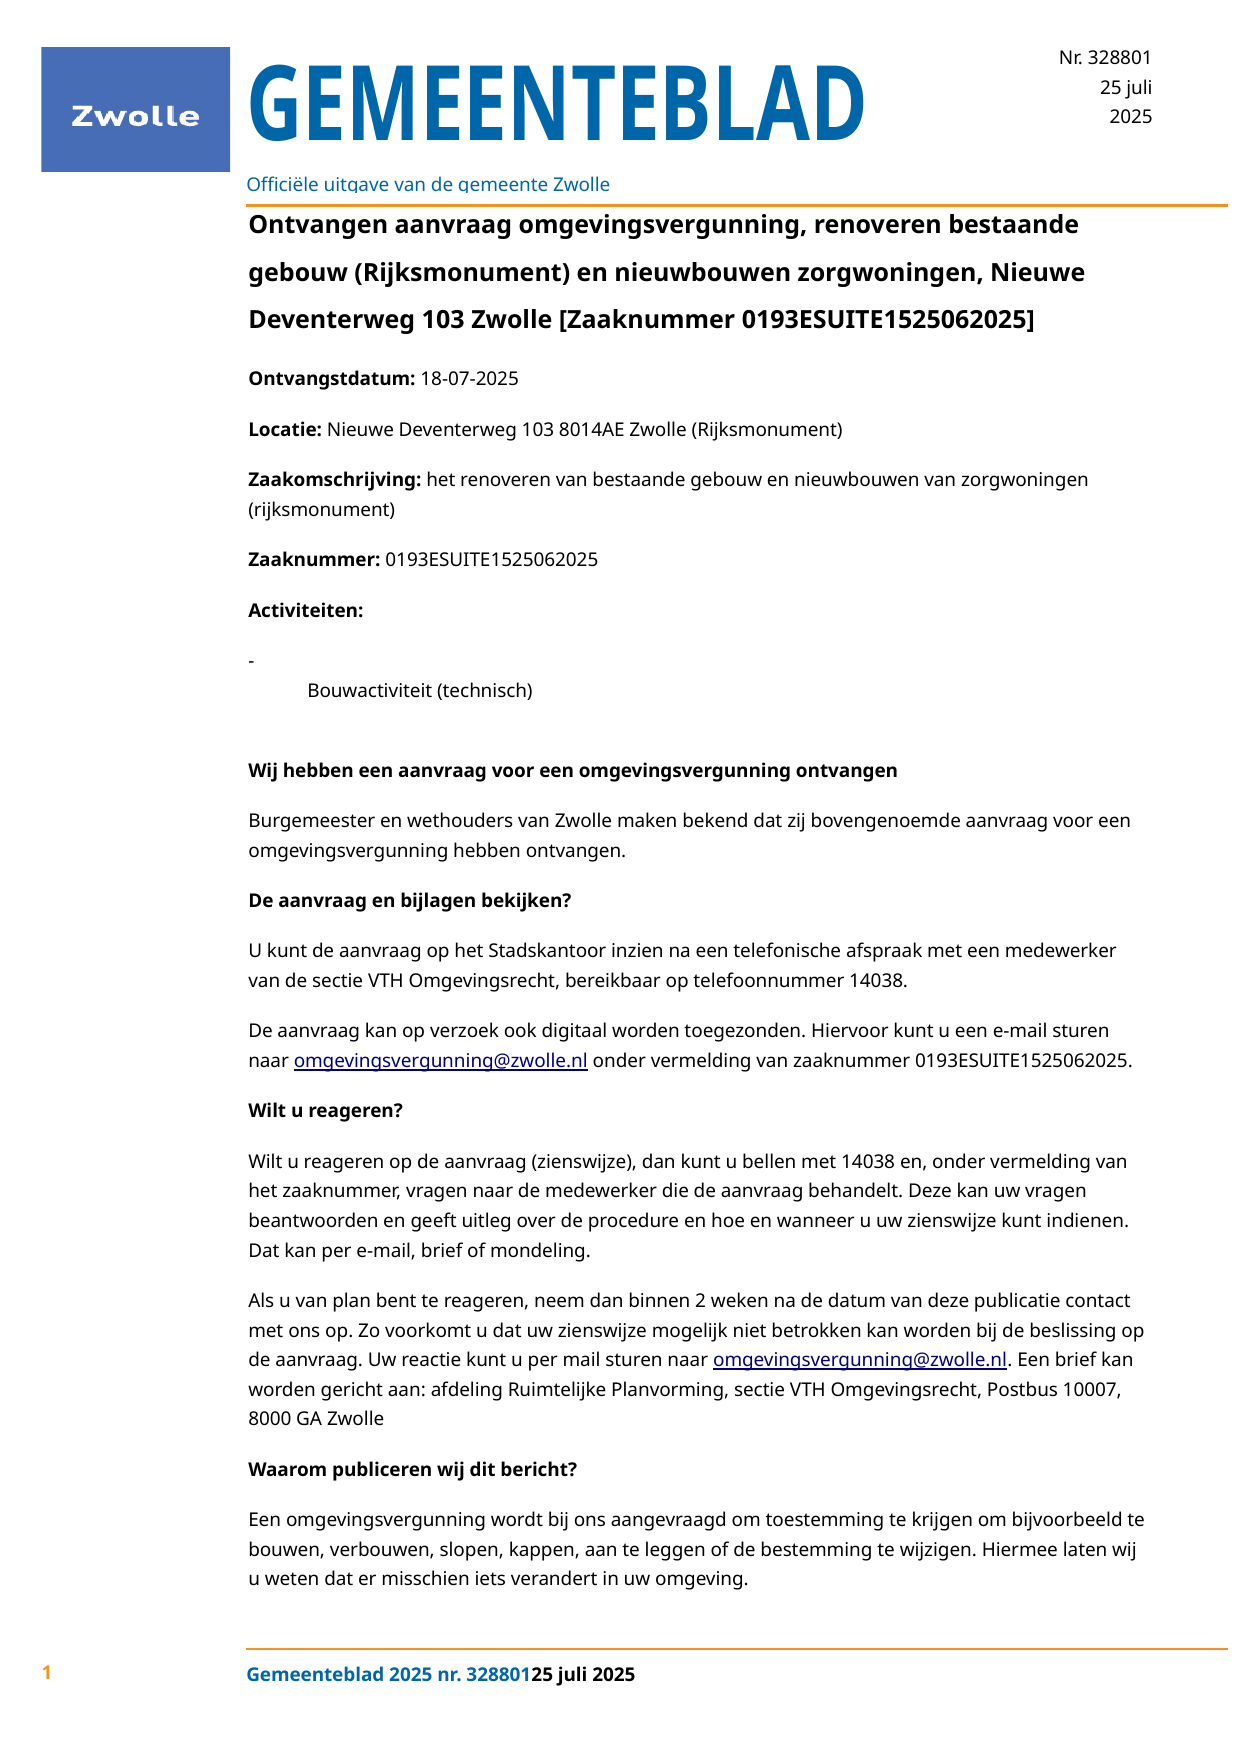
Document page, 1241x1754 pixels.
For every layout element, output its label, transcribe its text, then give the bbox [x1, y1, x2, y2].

text Wilt u reageren? [248, 1098, 1152, 1123]
text Waarom publiceren wij dit bericht? [248, 1456, 1152, 1482]
text De aanvraag en bijlagen bekijken? [248, 887, 1152, 913]
list Bouwactiviteit (technisch) [248, 677, 1152, 702]
text Ontvangstdatum: 18-07-2025 [248, 366, 1152, 391]
text Ontvangen aanvraag omgevingsvergunning, renoveren bestaande gebouw (Rijksmonument) en nieuwbouwen zorgwoningen, Nieuwe Deventerweg 103 Zwolle [Zaaknummer 0193ESUITE1525062025] [248, 207, 1152, 336]
text Als u van plan bent te reageren, neem dan binnen 2 weken na de datum van deze publicatie contact met ons op. Zo voorkomt u dat uw zienswijze mogelijk niet betrokken kan worden bij de beslissing op de aanvraag. Uw reactie kunt u per mail sturen naar omgevingsvergunning@zwolle.nl. Een brief kan worden gericht aan: afdeling Ruimtelijke Planvorming, sectie VTH Omgevingsrecht, Postbus 10007, 8000 GA Zwolle [248, 1287, 1152, 1431]
text U kunt de aanvraag op het Stadskantoor inzien na een telefonische afspraak met een medewerker van de sectie VTH Omgevingsrecht, bereikbaar op telefoonnummer 14038. [248, 938, 1152, 993]
text Locatie: Nieuwe Deventerweg 103 8014AE Zwolle (Rijksmonument) [248, 416, 1152, 442]
text De aanvraag kan op verzoek ook digitaal worden toegezonden. Hiervoor kunt u een e-mail sturen naar omgevingsvergunning@zwolle.nl onder vermelding van zaaknummer 0193ESUITE1525062025. [248, 1018, 1152, 1073]
text Burgemeester en wethouders van Zwolle maken bekend dat zij bovengenoemde aanvraag voor een omgevingsvergunning hebben ontvangen. [248, 807, 1152, 862]
picture [41, 47, 231, 172]
text Zaaknummer: 0193ESUITE1525062025 [248, 546, 1152, 572]
text Wilt u reageren op de aanvraag (zienswijze), dan kunt u bellen met 14038 en, onder vermelding van het zaaknummer, vragen naar de medewerker die de aanvraag behandelt. Deze kan uw vragen beantwoorden en geeft uitleg over de procedure en hoe en wanneer u uw zienswijze kunt indienen. Dat kan per e-mail, brief of mondeling. [248, 1148, 1152, 1262]
text Een omgevingsvergunning wordt bij ons aangevraagd om toestemming te krijgen om bijvoorbeeld te bouwen, verbouwen, slopen, kappen, aan te leggen of de bestemming te wijzigen. Hiermee laten wij u weten dat er misschien iets verandert in uw omgeving. [248, 1506, 1152, 1591]
text Activiteiten: [248, 597, 1152, 622]
text Zaakomschrijving: het renoveren van bestaande gebouw en nieuwbouwen van zorgwoningen (rijksmonument) [248, 466, 1152, 522]
text Wij hebben een aanvraag voor een omgevingsvergunning ontvangen [248, 757, 1152, 782]
